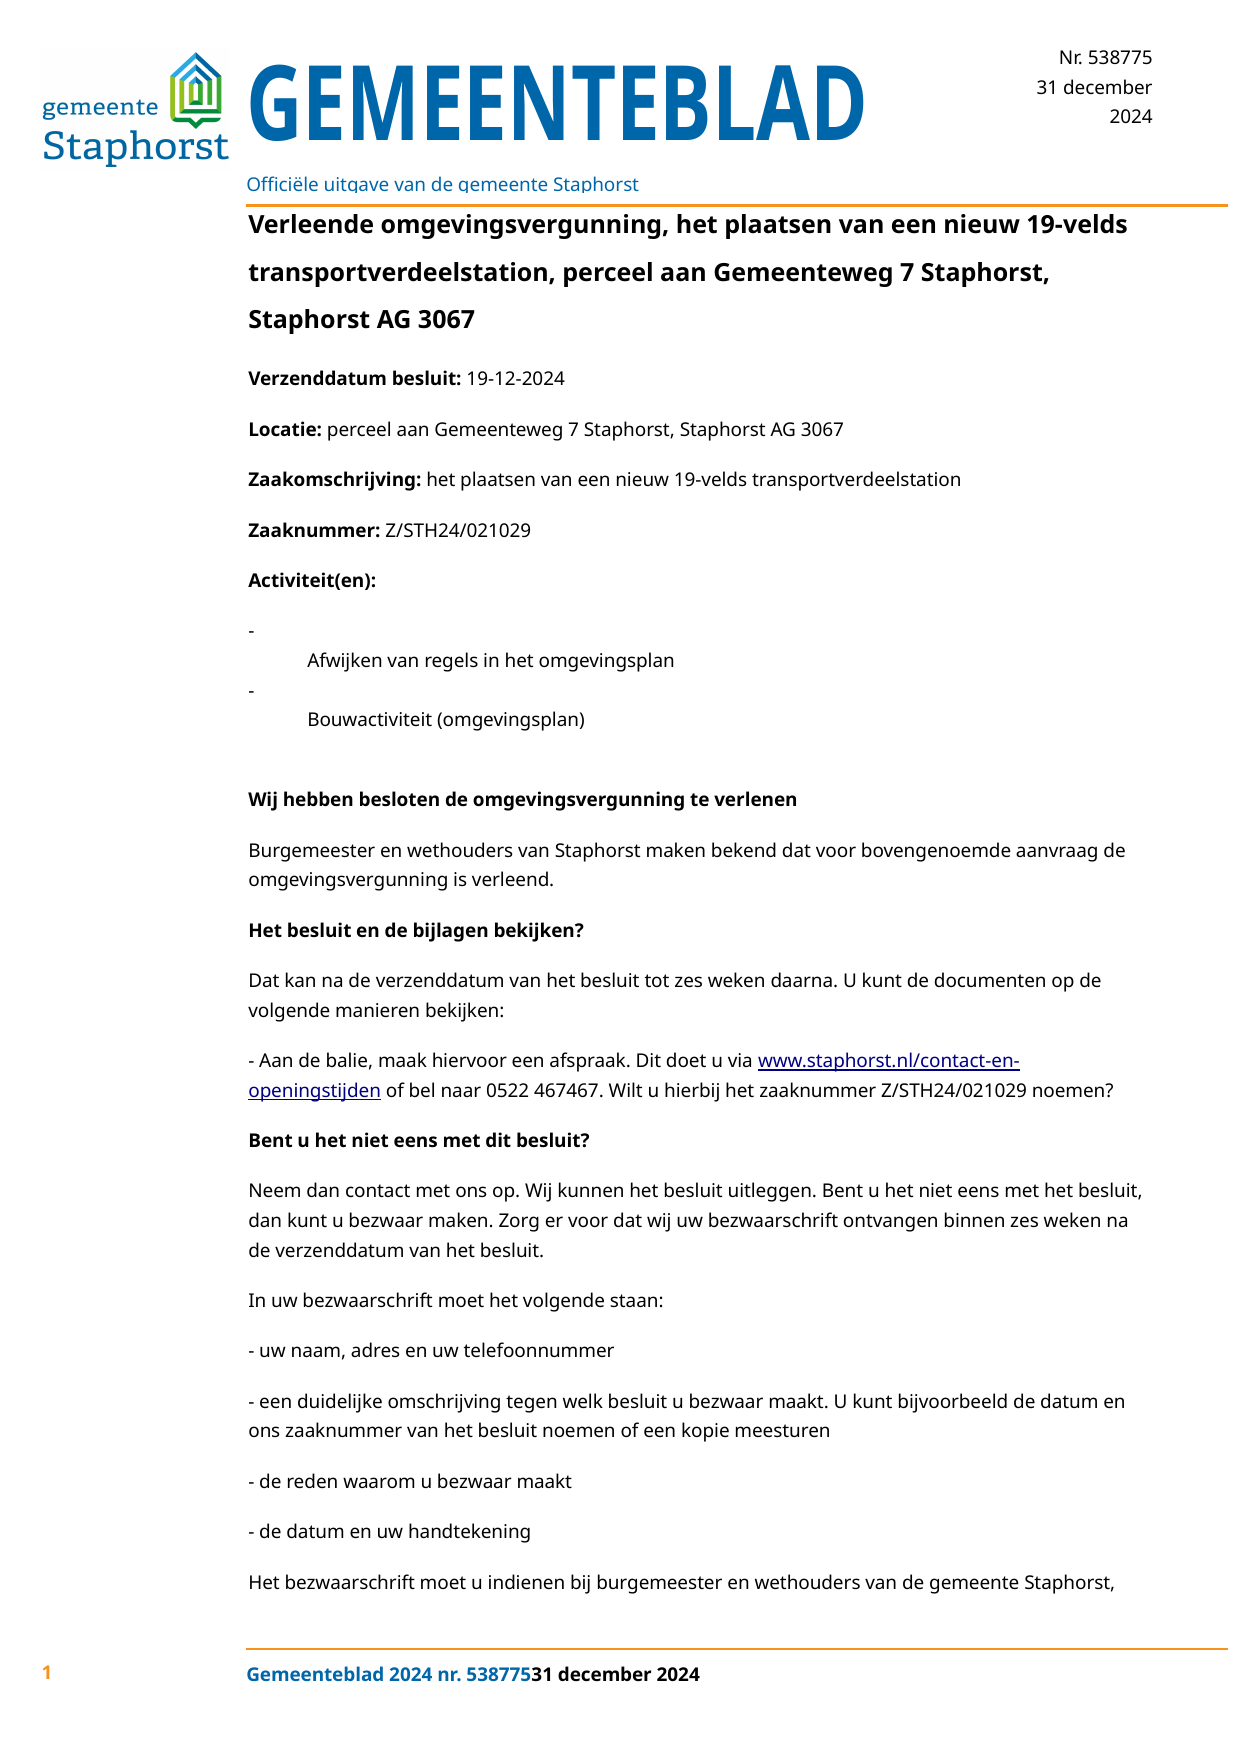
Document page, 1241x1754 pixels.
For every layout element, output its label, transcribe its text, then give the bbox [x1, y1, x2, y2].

text Dat kan na de verzenddatum van het besluit tot zes weken daarna. U kunt de documenten op de volgende manieren bekijken: [248, 967, 1152, 1022]
text - uw naam, adres en uw telefoonnummer [248, 1338, 1152, 1363]
text Zaakomschrijving: het plaatsen van een nieuw 19-velds transportverdeelstation [248, 466, 1152, 492]
text Verzenddatum besluit: 19-12-2024 [248, 366, 1152, 391]
picture [41, 47, 231, 172]
text Neem dan contact met ons op. Wij kunnen het besluit uitleggen. Bent u het niet eens met het besluit, dan kunt u bezwaar maken. Zorg er voor dat wij uw bezwaarschrift ontvangen binnen zes weken na de verzenddatum van het besluit. [248, 1178, 1152, 1262]
text - een duidelijke omschrijving tegen welk besluit u bezwaar maakt. U kunt bijvoorbeeld de datum en ons zaaknummer van het besluit noemen of een kopie meesturen [248, 1388, 1152, 1443]
text Activiteit(en): [248, 567, 1152, 593]
list Afwijken van regels in het omgevingsplan [248, 647, 1152, 673]
text Zaaknummer: Z/STH24/021029 [248, 517, 1152, 542]
text - de datum en uw handtekening [248, 1518, 1152, 1544]
text Locatie: perceel aan Gemeenteweg 7 Staphorst, Staphorst AG 3067 [248, 416, 1152, 442]
text Burgemeester en wethouders van Staphorst maken bekend dat voor bovengenoemde aanvraag de omgevingsvergunning is verleend. [248, 837, 1152, 892]
text Verleende omgevingsvergunning, het plaatsen van een nieuw 19-velds transportverdeelstation, perceel aan Gemeenteweg 7 Staphorst, Staphorst AG 3067 [248, 207, 1152, 336]
text Het besluit en de bijlagen bekijken? [248, 917, 1152, 942]
text - de reden waarom u bezwaar maakt [248, 1468, 1152, 1494]
text In uw bezwaarschrift moet het volgende staan: [248, 1287, 1152, 1313]
text Het bezwaarschrift moet u indienen bij burgemeester en wethouders van de gemeente Staphorst, [248, 1569, 1152, 1594]
text Bent u het niet eens met dit besluit? [248, 1127, 1152, 1153]
text - Aan de balie, maak hiervoor een afspraak. Dit doet u via www.staphorst.nl/contact-en-openingstijden of bel naar 0522 467467. Wilt u hierbij het zaaknummer Z/STH24/021029 noemen? [248, 1047, 1152, 1102]
text Wij hebben besloten de omgevingsvergunning te verlenen [248, 786, 1152, 812]
list Bouwactiviteit (omgevingsplan) [248, 706, 1152, 732]
